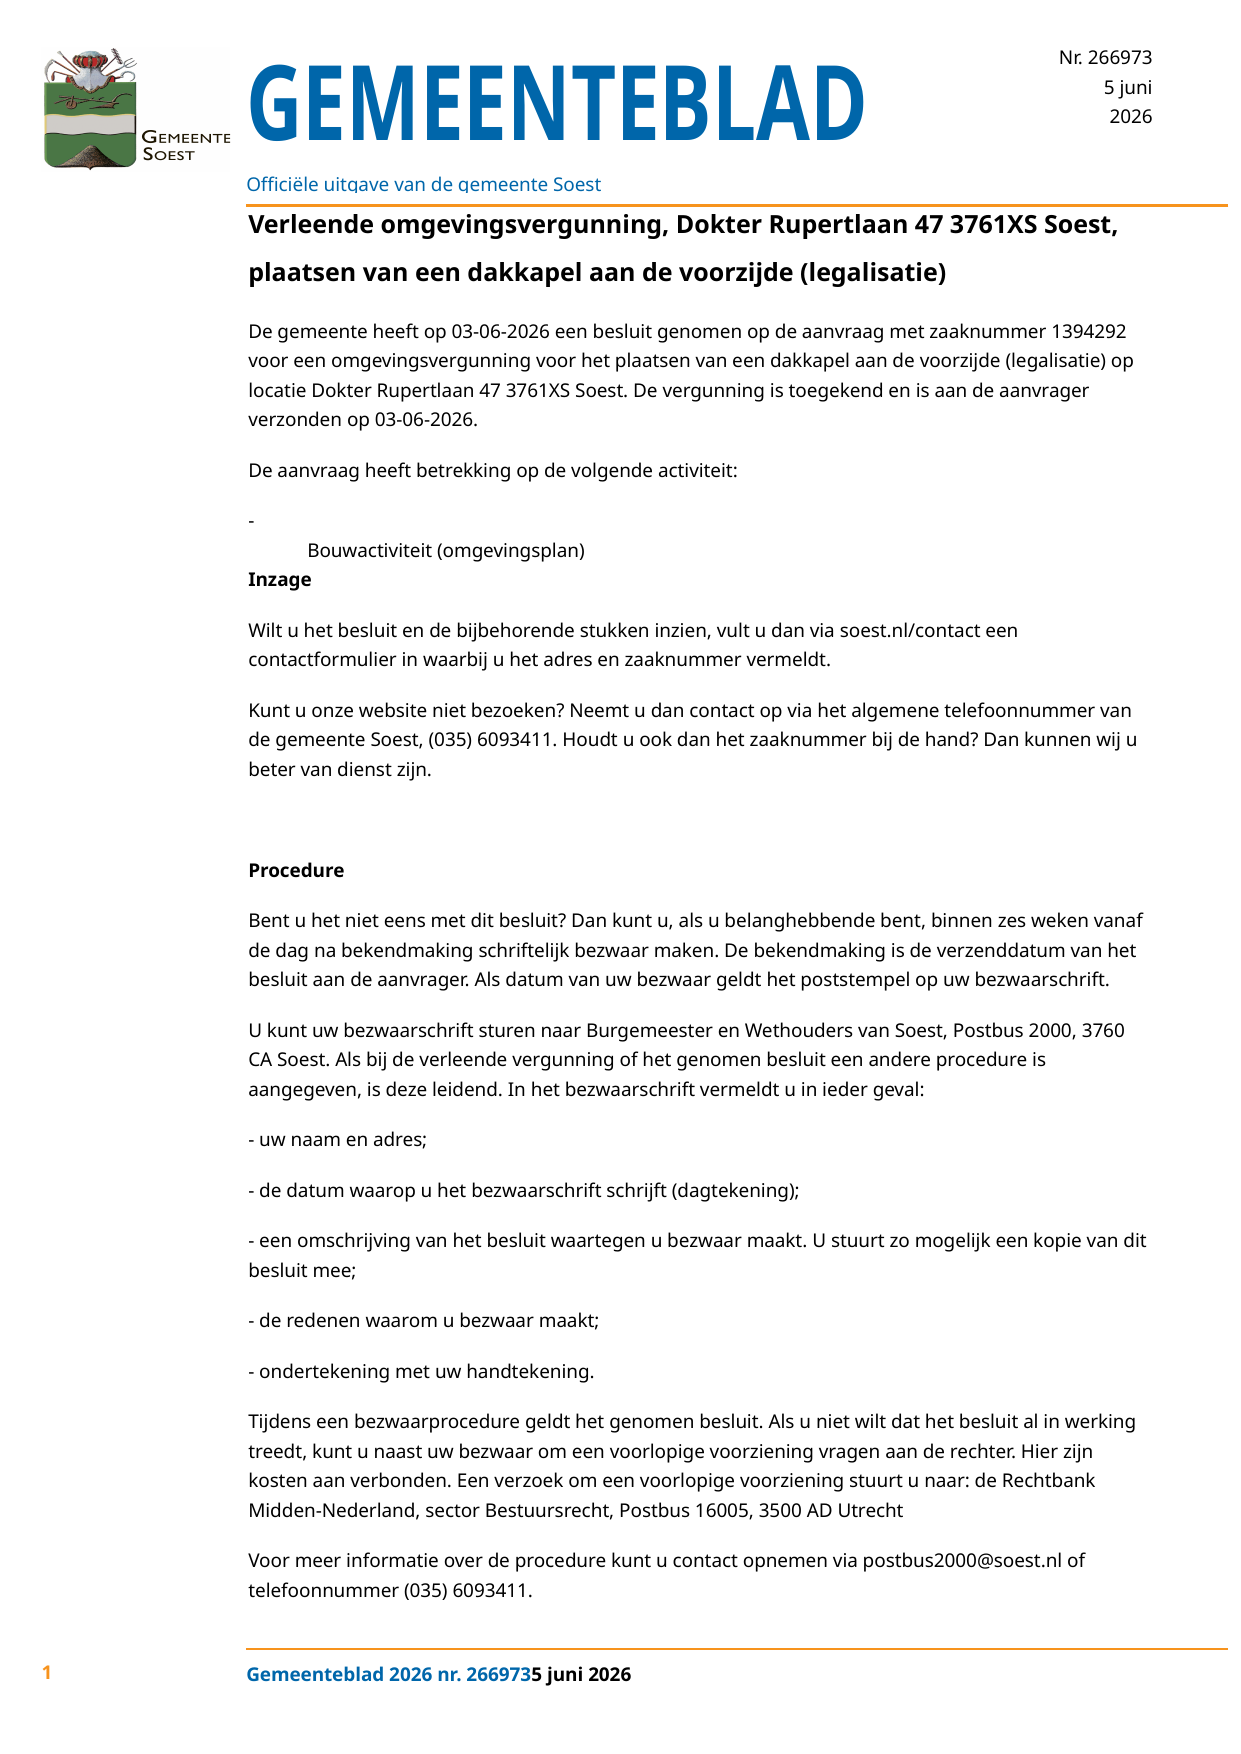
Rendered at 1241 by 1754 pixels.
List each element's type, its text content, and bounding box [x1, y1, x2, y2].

text Kunt u onze website niet bezoeken? Neemt u dan contact op via het algemene telefoonnummer van de gemeente Soest, (035) 6093411. Houdt u ook dan het zaaknummer bij de hand? Dan kunnen wij u beter van dienst zijn. [248, 697, 1152, 782]
text - een omschrijving van het besluit waartegen u bezwaar maakt. U stuurt zo mogelijk een kopie van dit besluit mee; [248, 1227, 1152, 1283]
text - ondertekening met uw handtekening. [248, 1358, 1152, 1384]
text Voor meer informatie over de procedure kunt u contact opnemen via postbus2000@soest.nl of telefoonnummer (035) 6093411. [248, 1547, 1152, 1603]
text U kunt uw bezwaarschrift sturen naar Burgemeester en Wethouders van Soest, Postbus 2000, 3760 CA Soest. Als bij de verleende vergunning of het genomen besluit een andere procedure is aangegeven, is deze leidend. In het bezwaarschrift vermeldt u in ieder geval: [248, 1017, 1152, 1102]
picture [41, 47, 231, 172]
text De gemeente heeft op 03-06-2026 een besluit genomen op de aanvraag met zaaknummer 1394292 voor een omgevingsvergunning voor het plaatsen van een dakkapel aan de voorzijde (legalisatie) op locatie Dokter Rupertlaan 47 3761XS Soest. De vergunning is toegekend en is aan de aanvrager verzonden op 03-06-2026. [248, 318, 1152, 432]
text Procedure [248, 857, 1152, 883]
text Bent u het niet eens met dit besluit? Dan kunt u, als u belanghebbende bent, binnen zes weken vanaf de dag na bekendmaking schriftelijk bezwaar maken. De bekendmaking is de verzenddatum van het besluit aan de aanvrager. Als datum van uw bezwaar geldt het poststempel op uw bezwaarschrift. [248, 907, 1152, 992]
text - uw naam en adres; [248, 1127, 1152, 1152]
list Bouwactiviteit (omgevingsplan) [248, 537, 1152, 563]
text De aanvraag heeft betrekking op de volgende activiteit: [248, 457, 1152, 483]
text - de redenen waarom u bezwaar maakt; [248, 1307, 1152, 1333]
text Inzage [248, 567, 1152, 592]
text Verleende omgevingsvergunning, Dokter Rupertlaan 47 3761XS Soest, plaatsen van een dakkapel aan de voorzijde (legalisatie) [248, 207, 1152, 288]
text - de datum waarop u het bezwaarschrift schrijft (dagtekening); [248, 1177, 1152, 1203]
text Wilt u het besluit en de bijbehorende stukken inzien, vult u dan via soest.nl/contact een contactformulier in waarbij u het adres en zaaknummer vermeldt. [248, 617, 1152, 672]
text Tijdens een bezwaarprocedure geldt het genomen besluit. Als u niet wilt dat het besluit al in werking treedt, kunt u naast uw bezwaar om een voorlopige voorziening vragen aan de rechter. Hier zijn kosten aan verbonden. Een verzoek om een voorlopige voorziening stuurt u naar: de Rechtbank Midden-Nederland, sector Bestuursrecht, Postbus 16005, 3500 AD Utrecht [248, 1408, 1152, 1523]
